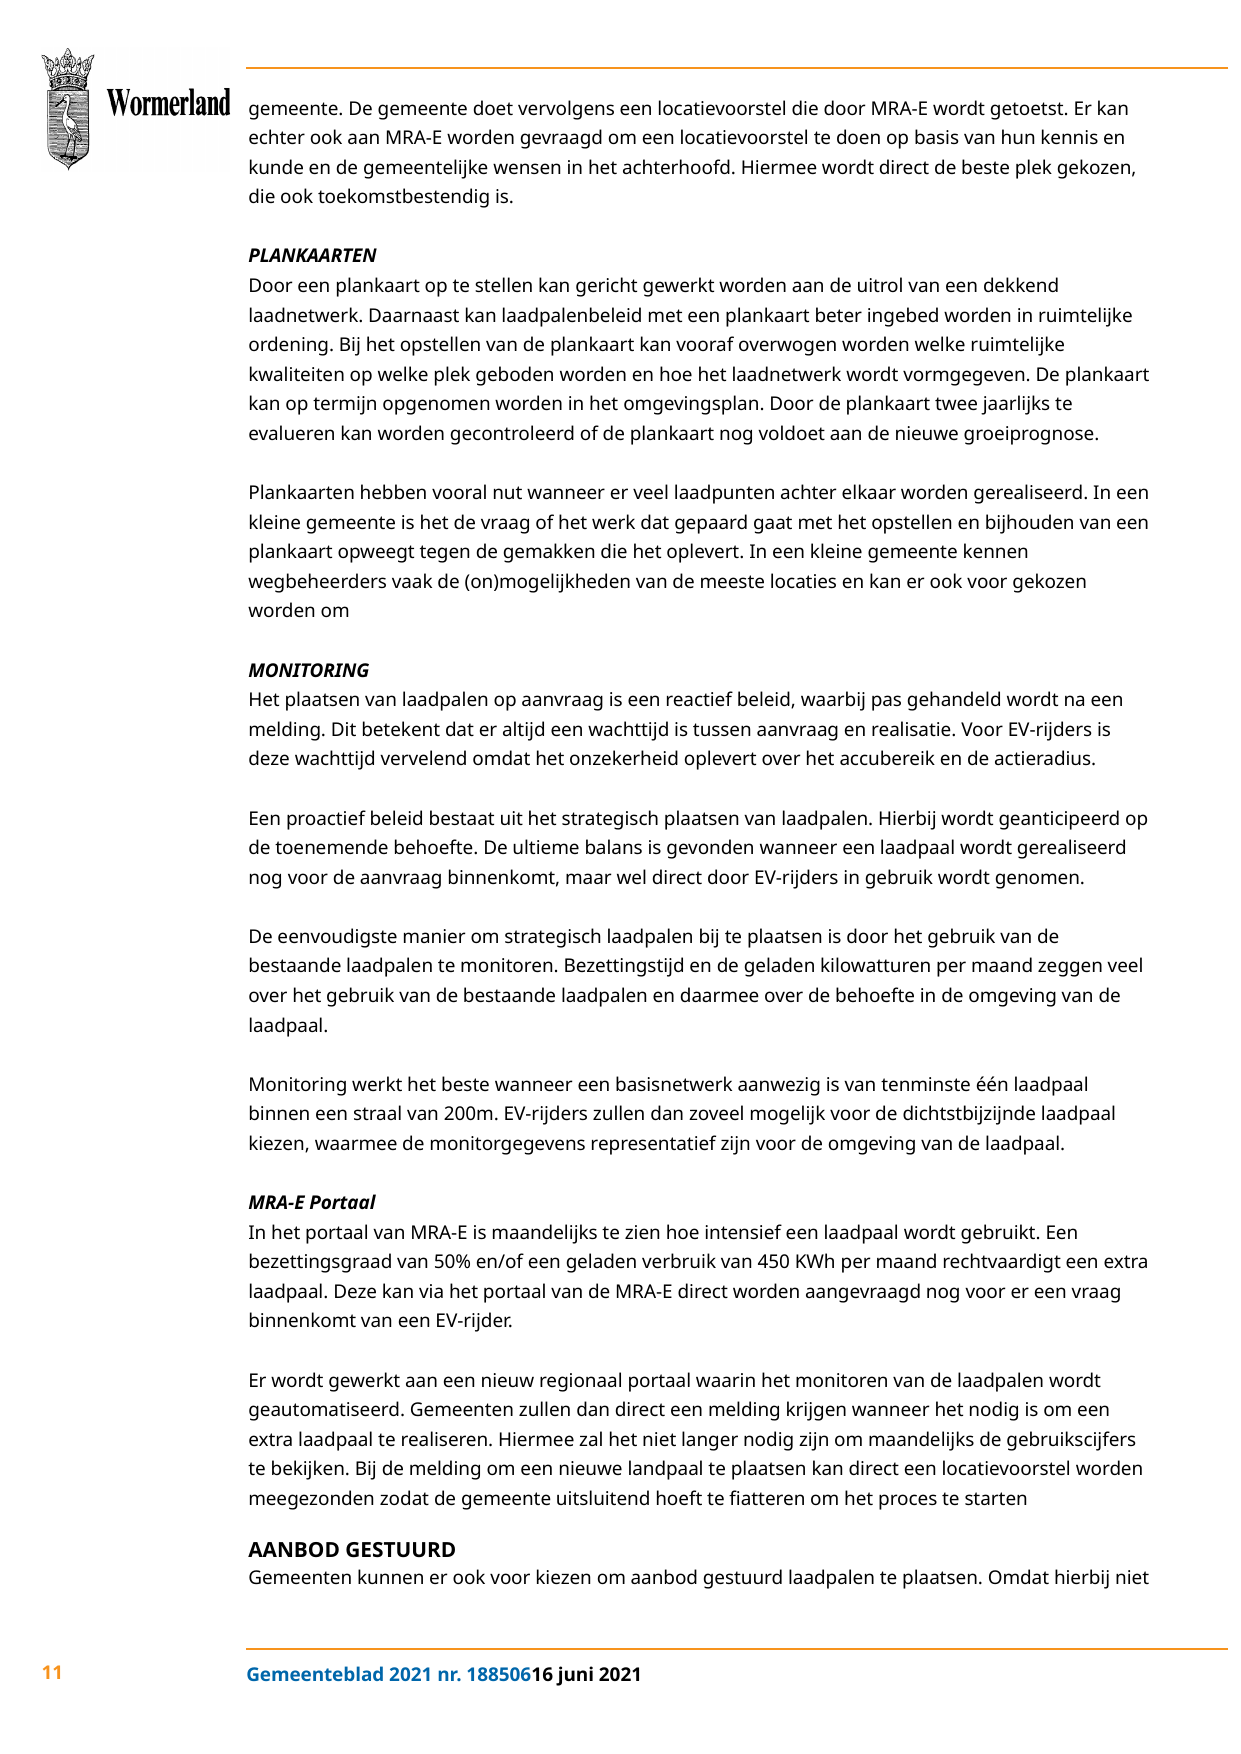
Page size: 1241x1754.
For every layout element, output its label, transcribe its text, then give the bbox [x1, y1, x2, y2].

text Er wordt gewerkt aan een nieuw regionaal portaal waarin het monitoren van de laadpalen wordt geautomatiseerd. Gemeenten zullen dan direct een melding krijgen wanneer het nodig is om een extra laadpaal te realiseren. Hiermee zal het niet langer nodig zijn om maandelijks de gebruikscijfers te bekijken. Bij de melding om een nieuwe landpaal te plaatsen kan direct een locatievoorstel worden meegezonden zodat de gemeente uitsluitend hoeft te fiatteren om het proces te starten [248, 1367, 1152, 1511]
text In het portaal van MRA-E is maandelijks te zien hoe intensief een laadpaal wordt gebruikt. Een bezettingsgraad van 50% en/of een geladen verbruik van 450 KWh per maand rechtvaardigt een extra laadpaal. Deze kan via het portaal van de MRA-E direct worden aangevraagd nog voor er een vraag binnenkomt van een EV-rijder. [248, 1219, 1152, 1333]
text Een proactief beleid bestaat uit het strategisch plaatsen van laadpalen. Hierbij wordt geanticipeerd op de toenemende behoefte. De ultieme balans is gevonden wanneer een laadpaal wordt gerealiseerd nog voor de aanvraag binnenkomt, maar wel direct door EV-rijders in gebruik wordt genomen. [248, 805, 1152, 890]
text Het plaatsen van laadpalen op aanvraag is een reactief beleid, waarbij pas gehandeld wordt na een melding. Dit betekent dat er altijd een wachttijd is tussen aanvraag en realisatie. Voor EV-rijders is deze wachttijd vervelend omdat het onzekerheid oplevert over het accubereik en de actieradius. [248, 686, 1152, 771]
text Door een plankaart op te stellen kan gericht gewerkt worden aan de uitrol van een dekkend laadnetwerk. Daarnaast kan laadpalenbeleid met een plankaart beter ingebed worden in ruimtelijke ordening. Bij het opstellen van de plankaart kan vooraf overwogen worden welke ruimtelijke kwaliteiten op welke plek geboden worden en hoe het laadnetwerk wordt vormgegeven. De plankaart kan op termijn opgenomen worden in het omgevingsplan. Door de plankaart twee jaarlijks te evalueren kan worden gecontroleerd of de plankaart nog voldoet aan de nieuwe groeiprognose. [248, 272, 1152, 446]
text AANBOD GESTUURD [248, 1536, 1152, 1564]
text PLANKAARTEN [248, 243, 1152, 268]
text Monitoring werkt het beste wanneer een basisnetwerk aanwezig is van tenminste één laadpaal binnen een straal van 200m. EV-rijders zullen dan zoveel mogelijk voor de dichtstbijzijnde laadpaal kiezen, waarmee de monitorgegevens representatief zijn voor de omgeving van de laadpaal. [248, 1071, 1152, 1156]
text Gemeenten kunnen er ook voor kiezen om aanbod gestuurd laadpalen te plaatsen. Omdat hierbij niet [248, 1564, 1152, 1590]
text De eenvoudigste manier om strategisch laadpalen bij te plaatsen is door het gebruik van de bestaande laadpalen te monitoren. Bezettingstijd en de geladen kilowatturen per maand zeggen veel over het gebruik van de bestaande laadpalen en daarmee over de behoefte in de omgeving van de laadpaal. [248, 923, 1152, 1038]
text MONITORING [248, 657, 1152, 683]
text Plankaarten hebben vooral nut wanneer er veel laadpunten achter elkaar worden gerealiseerd. In een kleine gemeente is het de vraag of het werk dat gepaard gaat met het opstellen en bijhouden van een plankaart opweegt tegen de gemakken die het oplevert. In een kleine gemeente kennen wegbeheerders vaak de (on)mogelijkheden van de meeste locaties en kan er ook voor gekozen worden om [248, 479, 1152, 623]
picture [41, 47, 231, 172]
text MRA-E Portaal [248, 1189, 1152, 1215]
text gemeente. De gemeente doet vervolgens een locatievoorstel die door MRA-E wordt getoetst. Er kan echter ook aan MRA-E worden gevraagd om een locatievoorstel te doen op basis van hun kennis en kunde en de gemeentelijke wensen in het achterhoofd. Hiermee wordt direct de beste plek gekozen, die ook toekomstbestendig is. [248, 95, 1152, 209]
